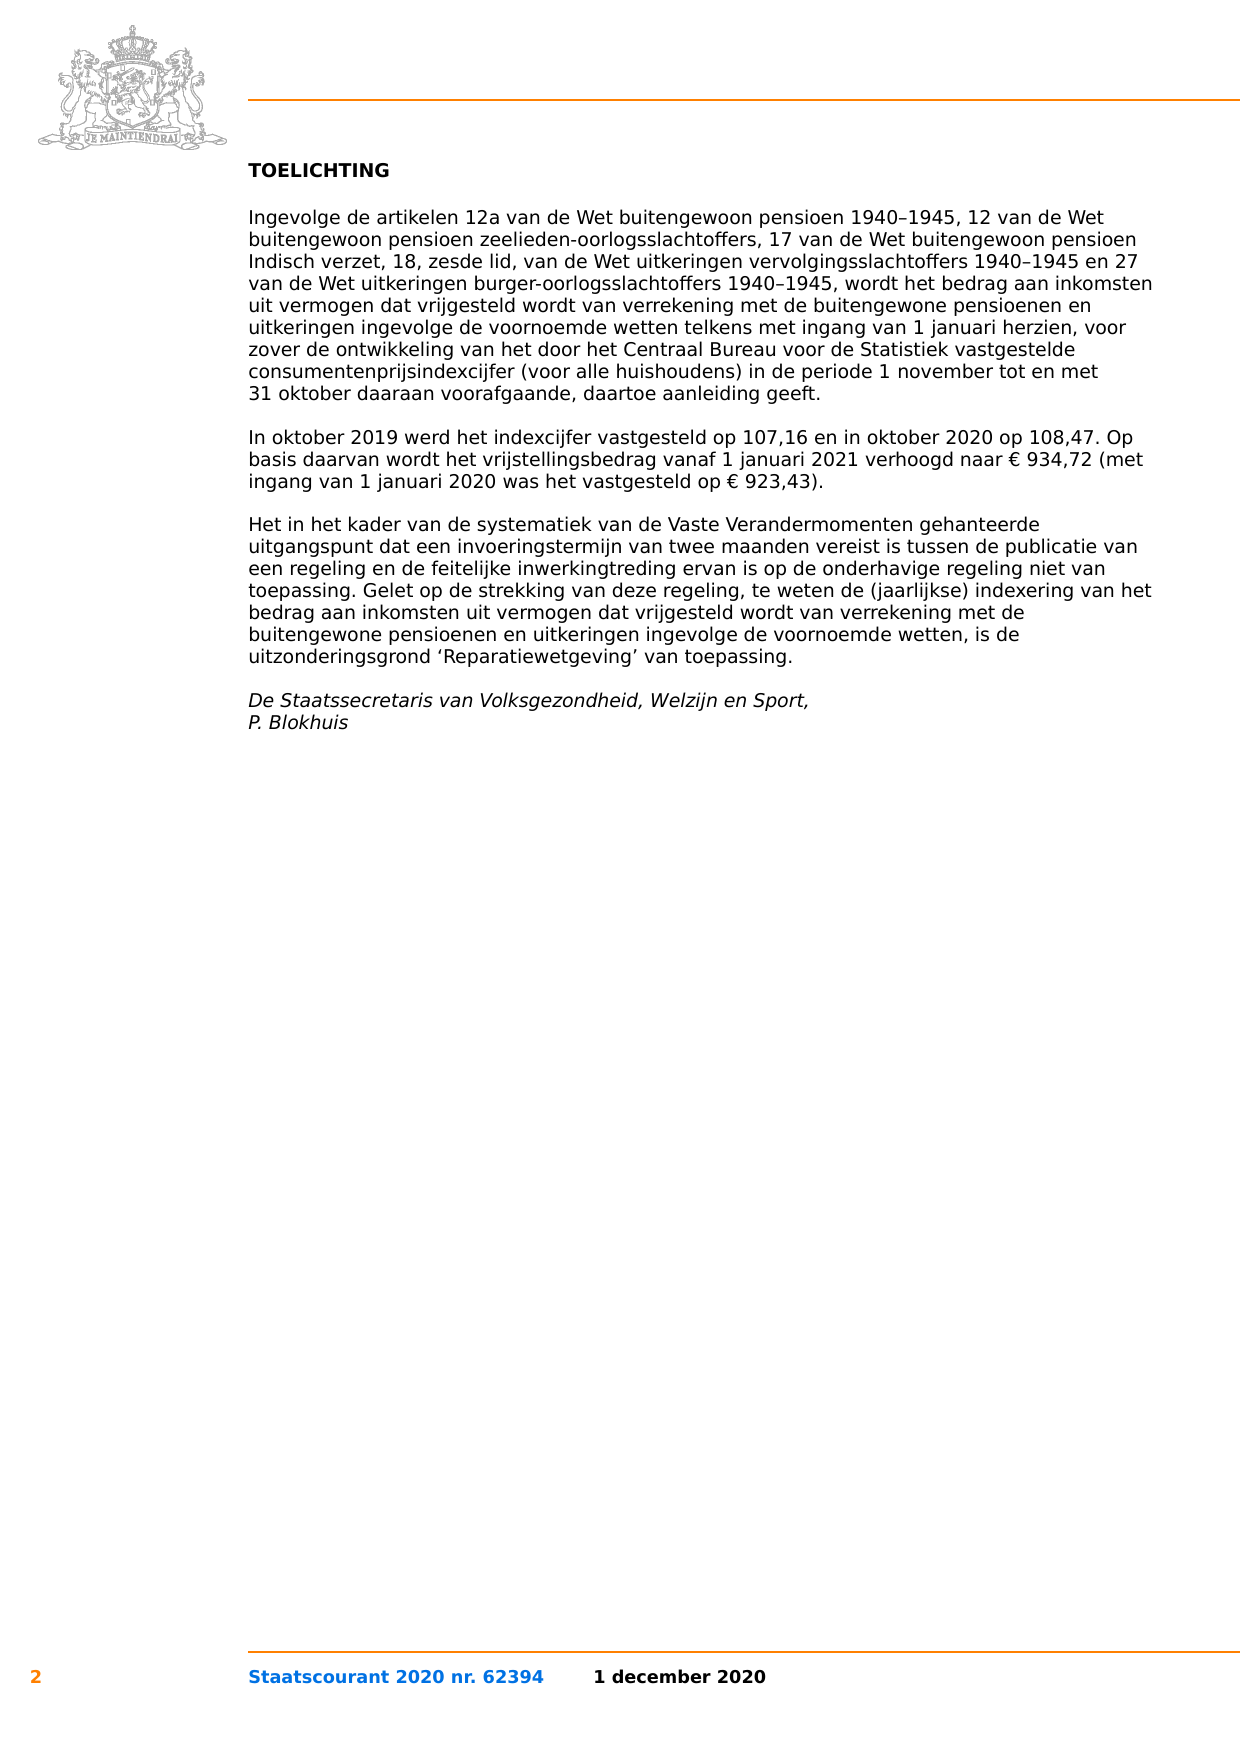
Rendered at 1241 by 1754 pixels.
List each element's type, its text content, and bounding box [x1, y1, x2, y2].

text In oktober 2019 werd het indexcijfer vastgesteld op 107,16 en in oktober 2020 op 108,47. Op basis daarvan wordt het vrijstellingsbedrag vanaf 1 januari 2021 verhoogd naar € 934,72 (met ingang van 1 januari 2020 was het vastgesteld op € 923,43). [248, 427, 1163, 492]
text De Staatssecretaris van Volksgezondheid, Welzijn en Sport, P. Blokhuis [248, 690, 1163, 734]
text Ingevolge de artikelen 12a van de Wet buitengewoon pensioen 1940–1945, 12 van de Wet buitengewoon pensioen zeelieden-oorlogsslachtoffers, 17 van de Wet buitengewoon pensioen Indisch verzet, 18, zesde lid, van de Wet uitkeringen vervolgingsslachtoffers 1940–1945 en 27 van de Wet uitkeringen burger-oorlogsslachtoffers 1940–1945, wordt het bedrag aan inkomsten uit vermogen dat vrijgesteld wordt van verrekening met de buitengewone pensioenen en uitkeringen ingevolge de voornoemde wetten telkens met ingang van 1 januari herzien, voor zover de ontwikkeling van het door het Centraal Bureau voor de Statistiek vastgestelde consumentenprijsindexcijfer (voor alle huishoudens) in de periode 1 november tot en met 31 oktober daaraan voorafgaande, daartoe aanleiding geeft. [248, 207, 1163, 405]
text Het in het kader van de systematiek van de Vaste Verandermomenten gehanteerde uitgangspunt dat een invoeringstermijn van twee maanden vereist is tussen de publicatie van een regeling en de feitelijke inwerkingtreding ervan is op de onderhavige regeling niet van toepassing. Gelet op de strekking van deze regeling, te weten de (jaarlijkse) indexering van het bedrag aan inkomsten uit vermogen dat vrijgesteld wordt van verrekening met de buitengewone pensioenen en uitkeringen ingevolge de voornoemde wetten, is de uitzonderingsgrond ‘Reparatiewetgeving’ van toepassing. [248, 514, 1163, 668]
subtitle TOELICHTING [248, 160, 1163, 182]
picture [38, 25, 227, 150]
